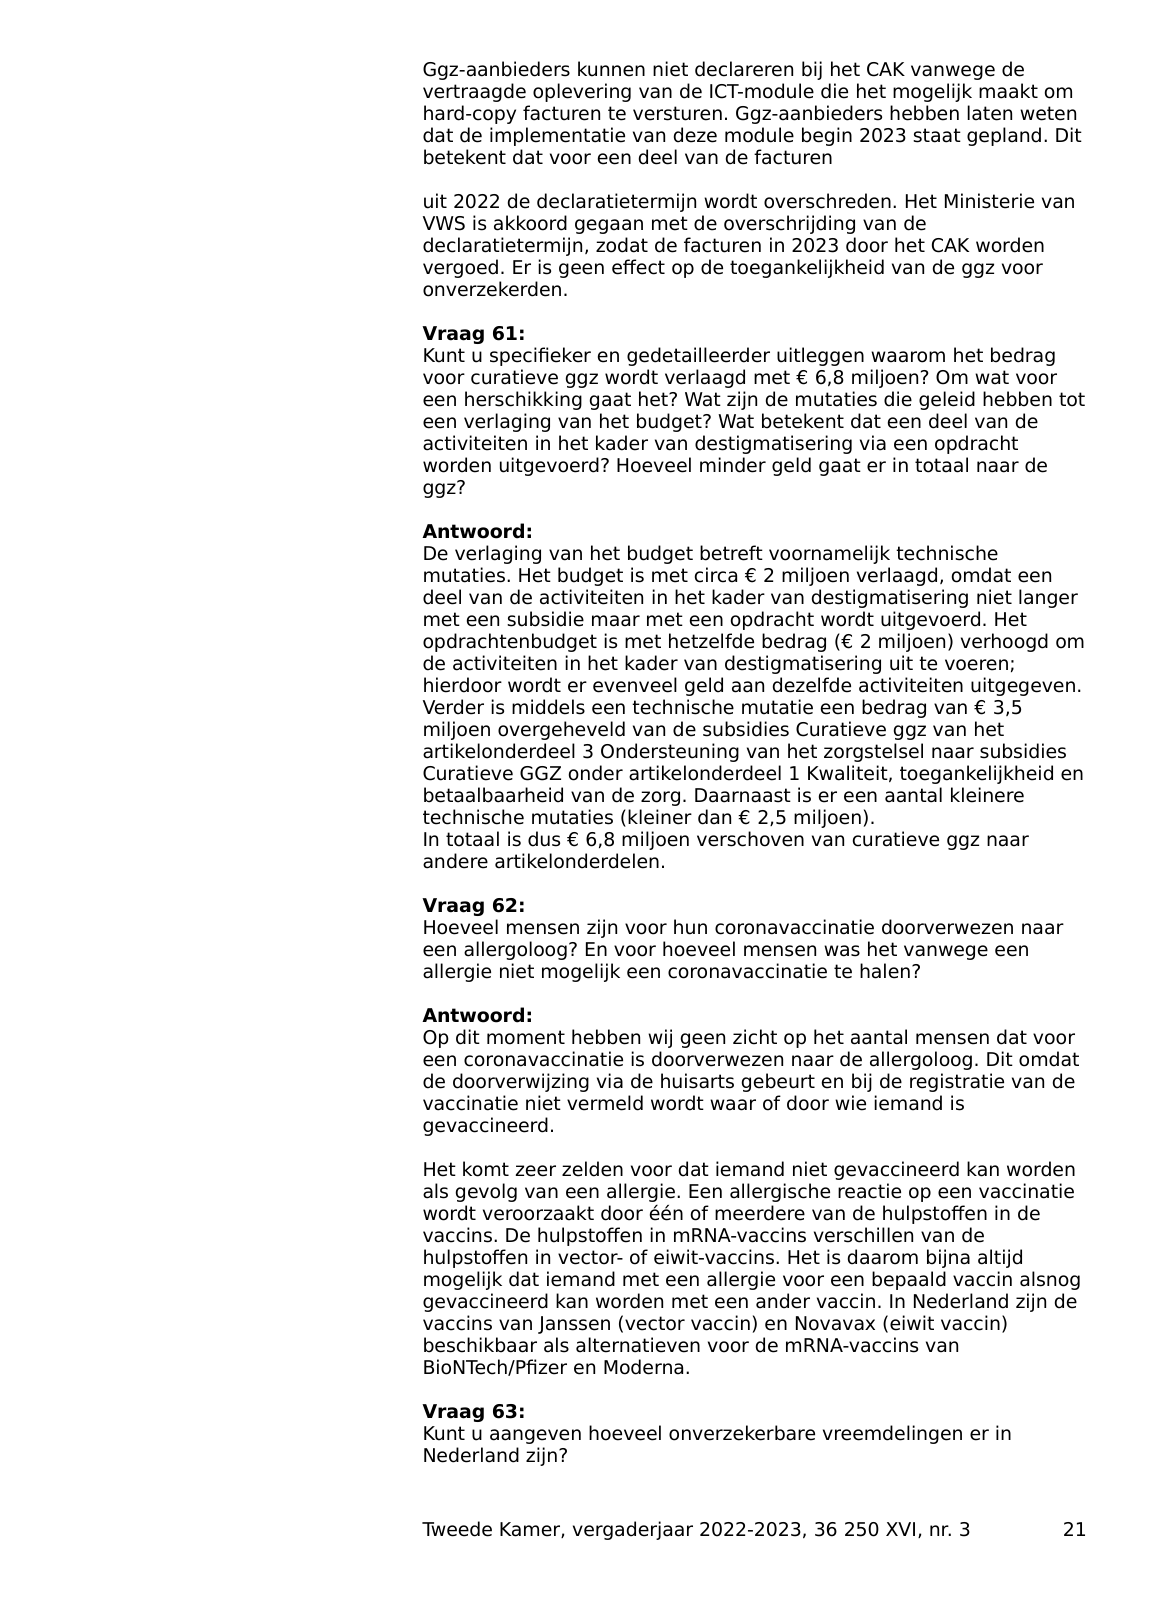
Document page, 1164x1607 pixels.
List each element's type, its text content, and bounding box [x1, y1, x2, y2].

text In totaal is dus € 6,8 miljoen verschoven van curatieve ggz naar andere artikelonderdelen. [422, 829, 1087, 873]
text Vraag 62: [422, 895, 1087, 917]
text De verlaging van het budget betreft voornamelijk technische mutaties. Het budget is met circa € 2 miljoen verlaagd, omdat een deel van de activiteiten in het kader van destigmatisering niet langer met een subsidie maar met een opdracht wordt uitgevoerd. Het opdrachtenbudget is met hetzelfde bedrag (€ 2 miljoen) verhoogd om de activiteiten in het kader van destigmatisering uit te voeren; hierdoor wordt er evenveel geld aan dezelfde activiteiten uitgegeven. Verder is middels een technische mutatie een bedrag van € 3,5 miljoen overgeheveld van de subsidies Curatieve ggz van het artikelonderdeel 3 Ondersteuning van het zorgstelsel naar subsidies Curatieve GGZ onder artikelonderdeel 1 Kwaliteit, toegankelijkheid en betaalbaarheid van de zorg. Daarnaast is er een aantal kleinere technische mutaties (kleiner dan € 2,5 miljoen). [422, 543, 1087, 829]
text Antwoord: [422, 521, 1087, 543]
text Op dit moment hebben wij geen zicht op het aantal mensen dat voor een coronavaccinatie is doorverwezen naar de allergoloog. Dit omdat de doorverwijzing via de huisarts gebeurt en bij de registratie van de vaccinatie niet vermeld wordt waar of door wie iemand is gevaccineerd. [422, 1027, 1087, 1137]
text Vraag 61: [422, 323, 1087, 345]
text Kunt u specifieker en gedetailleerder uitleggen waarom het bedrag voor curatieve ggz wordt verlaagd met € 6,8 miljoen? Om wat voor een herschikking gaat het? Wat zijn de mutaties die geleid hebben tot een verlaging van het budget? Wat betekent dat een deel van de activiteiten in het kader van destigmatisering via een opdracht worden uitgevoerd? Hoeveel minder geld gaat er in totaal naar de ggz? [422, 345, 1087, 499]
text Het komt zeer zelden voor dat iemand niet gevaccineerd kan worden als gevolg van een allergie. Een allergische reactie op een vaccinatie wordt veroorzaakt door één of meerdere van de hulpstoffen in de vaccins. De hulpstoffen in mRNA-vaccins verschillen van de hulpstoffen in vector- of eiwit-vaccins. Het is daarom bijna altijd mogelijk dat iemand met een allergie voor een bepaald vaccin alsnog gevaccineerd kan worden met een ander vaccin. In Nederland zijn de vaccins van Janssen (vector vaccin) en Novavax (eiwit vaccin) beschikbaar als alternatieven voor de mRNA-vaccins van BioNTech/Pfizer en Moderna. [422, 1159, 1087, 1379]
text Antwoord: [422, 1005, 1087, 1027]
text Hoeveel mensen zijn voor hun coronavaccinatie doorverwezen naar een allergoloog? En voor hoeveel mensen was het vanwege een allergie niet mogelijk een coronavaccinatie te halen? [422, 917, 1087, 983]
text Ggz-aanbieders kunnen niet declareren bij het CAK vanwege de vertraagde oplevering van de ICT-module die het mogelijk maakt om hard-copy facturen te versturen. Ggz-aanbieders hebben laten weten dat de implementatie van deze module begin 2023 staat gepland. Dit betekent dat voor een deel van de facturen [422, 59, 1087, 169]
text Kunt u aangeven hoeveel onverzekerbare vreemdelingen er in Nederland zijn? [422, 1423, 1087, 1467]
text uit 2022 de declaratietermijn wordt overschreden. Het Ministerie van VWS is akkoord gegaan met de overschrijding van de declaratietermijn, zodat de facturen in 2023 door het CAK worden vergoed. Er is geen effect op de toegankelijkheid van de ggz voor onverzekerden. [422, 191, 1087, 301]
text Vraag 63: [422, 1401, 1087, 1423]
